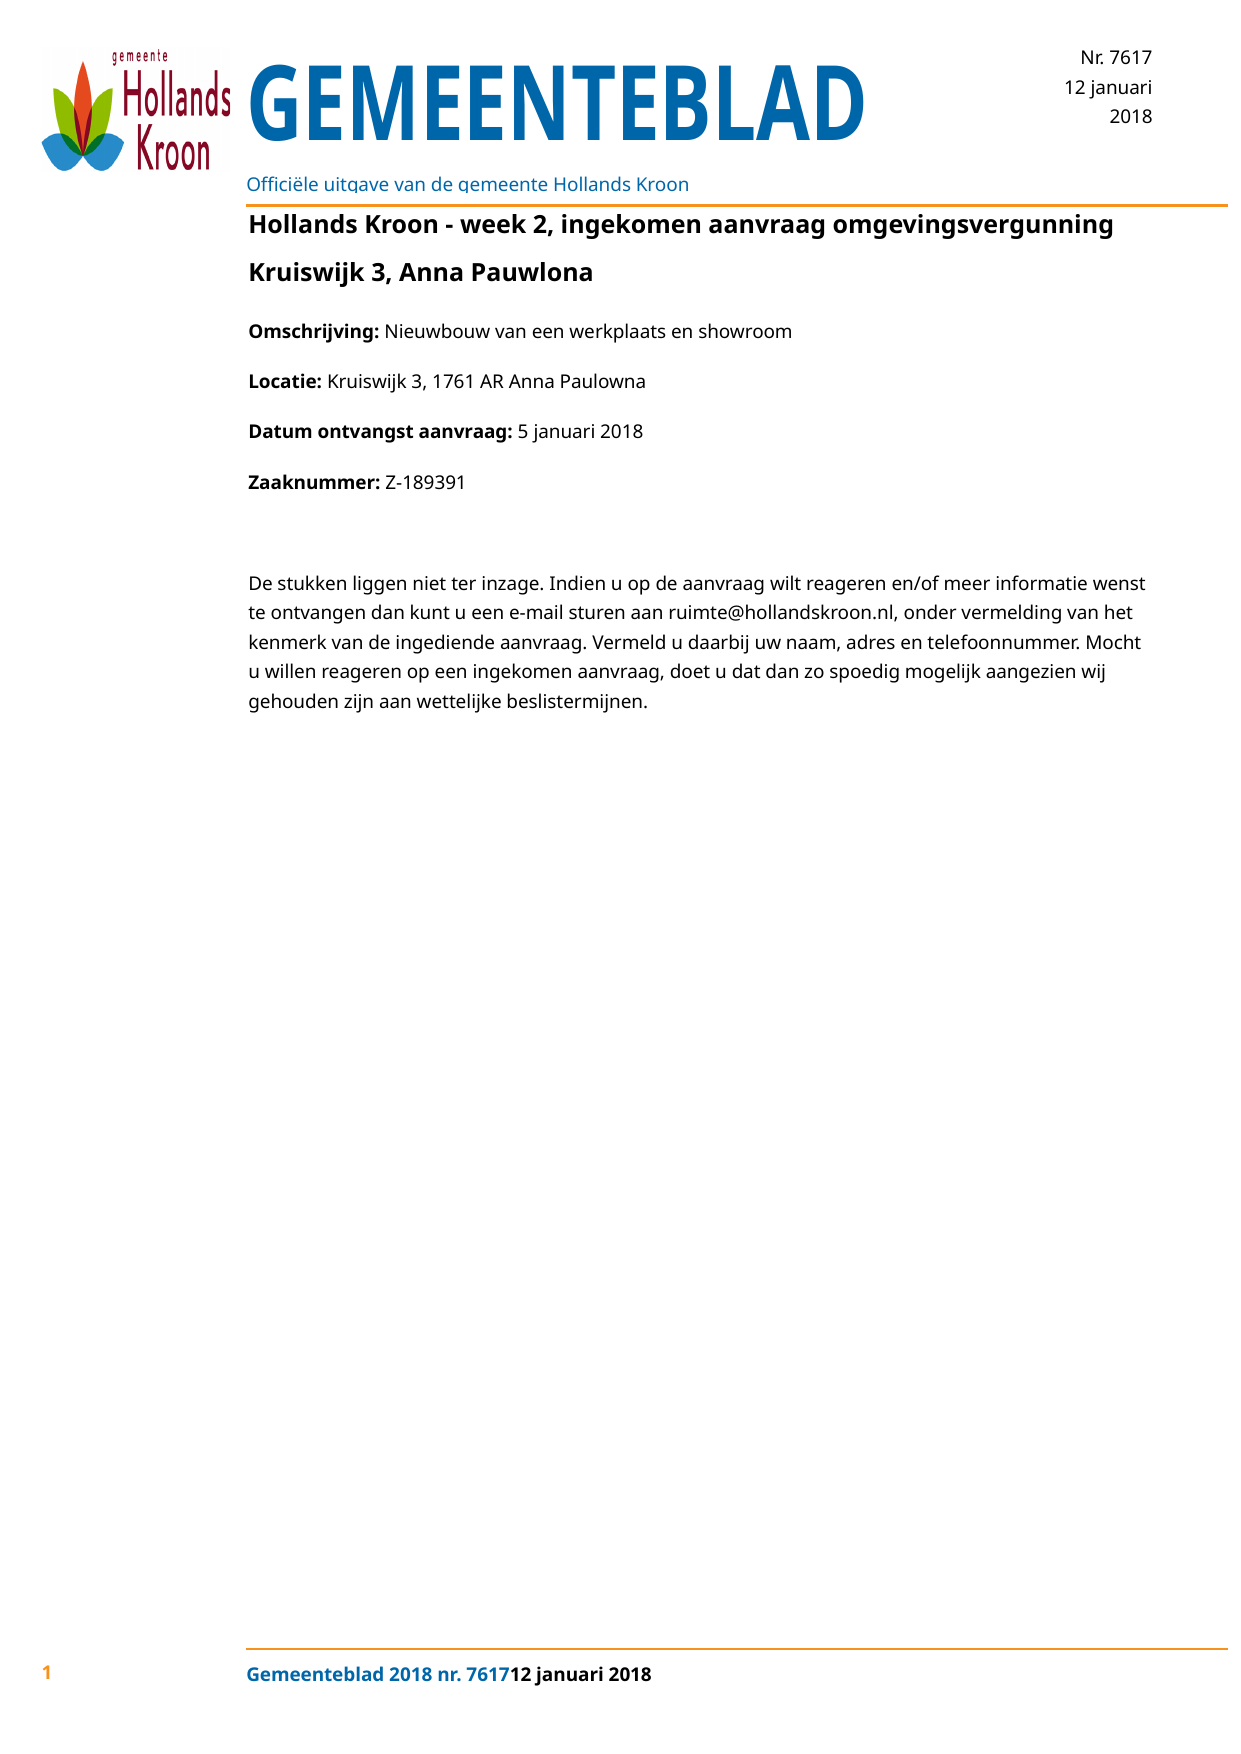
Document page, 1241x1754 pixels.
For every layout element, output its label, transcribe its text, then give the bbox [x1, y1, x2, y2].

text Zaaknummer: Z-189391 [248, 469, 1152, 495]
text Omschrijving: Nieuwbouw van een werkplaats en showroom [248, 318, 1152, 344]
text Hollands Kroon - week 2, ingekomen aanvraag omgevingsvergunning Kruiswijk 3, Anna Pauwlona [248, 207, 1152, 288]
text Datum ontvangst aanvraag: 5 januari 2018 [248, 419, 1152, 444]
text De stukken liggen niet ter inzage. Indien u op de aanvraag wilt reageren en/of meer informatie wenst te ontvangen dan kunt u een e-mail sturen aan ruimte@hollandskroon.nl, onder vermelding van het kenmerk van de ingediende aanvraag. Vermeld u daarbij uw naam, adres en telefoonnummer. Mocht u willen reageren op een ingekomen aanvraag, doet u dat dan zo spoedig mogelijk aangezien wij gehouden zijn aan wettelijke beslistermijnen. [248, 570, 1152, 714]
text Locatie: Kruiswijk 3, 1761 AR Anna Paulowna [248, 368, 1152, 394]
picture [41, 47, 231, 172]
